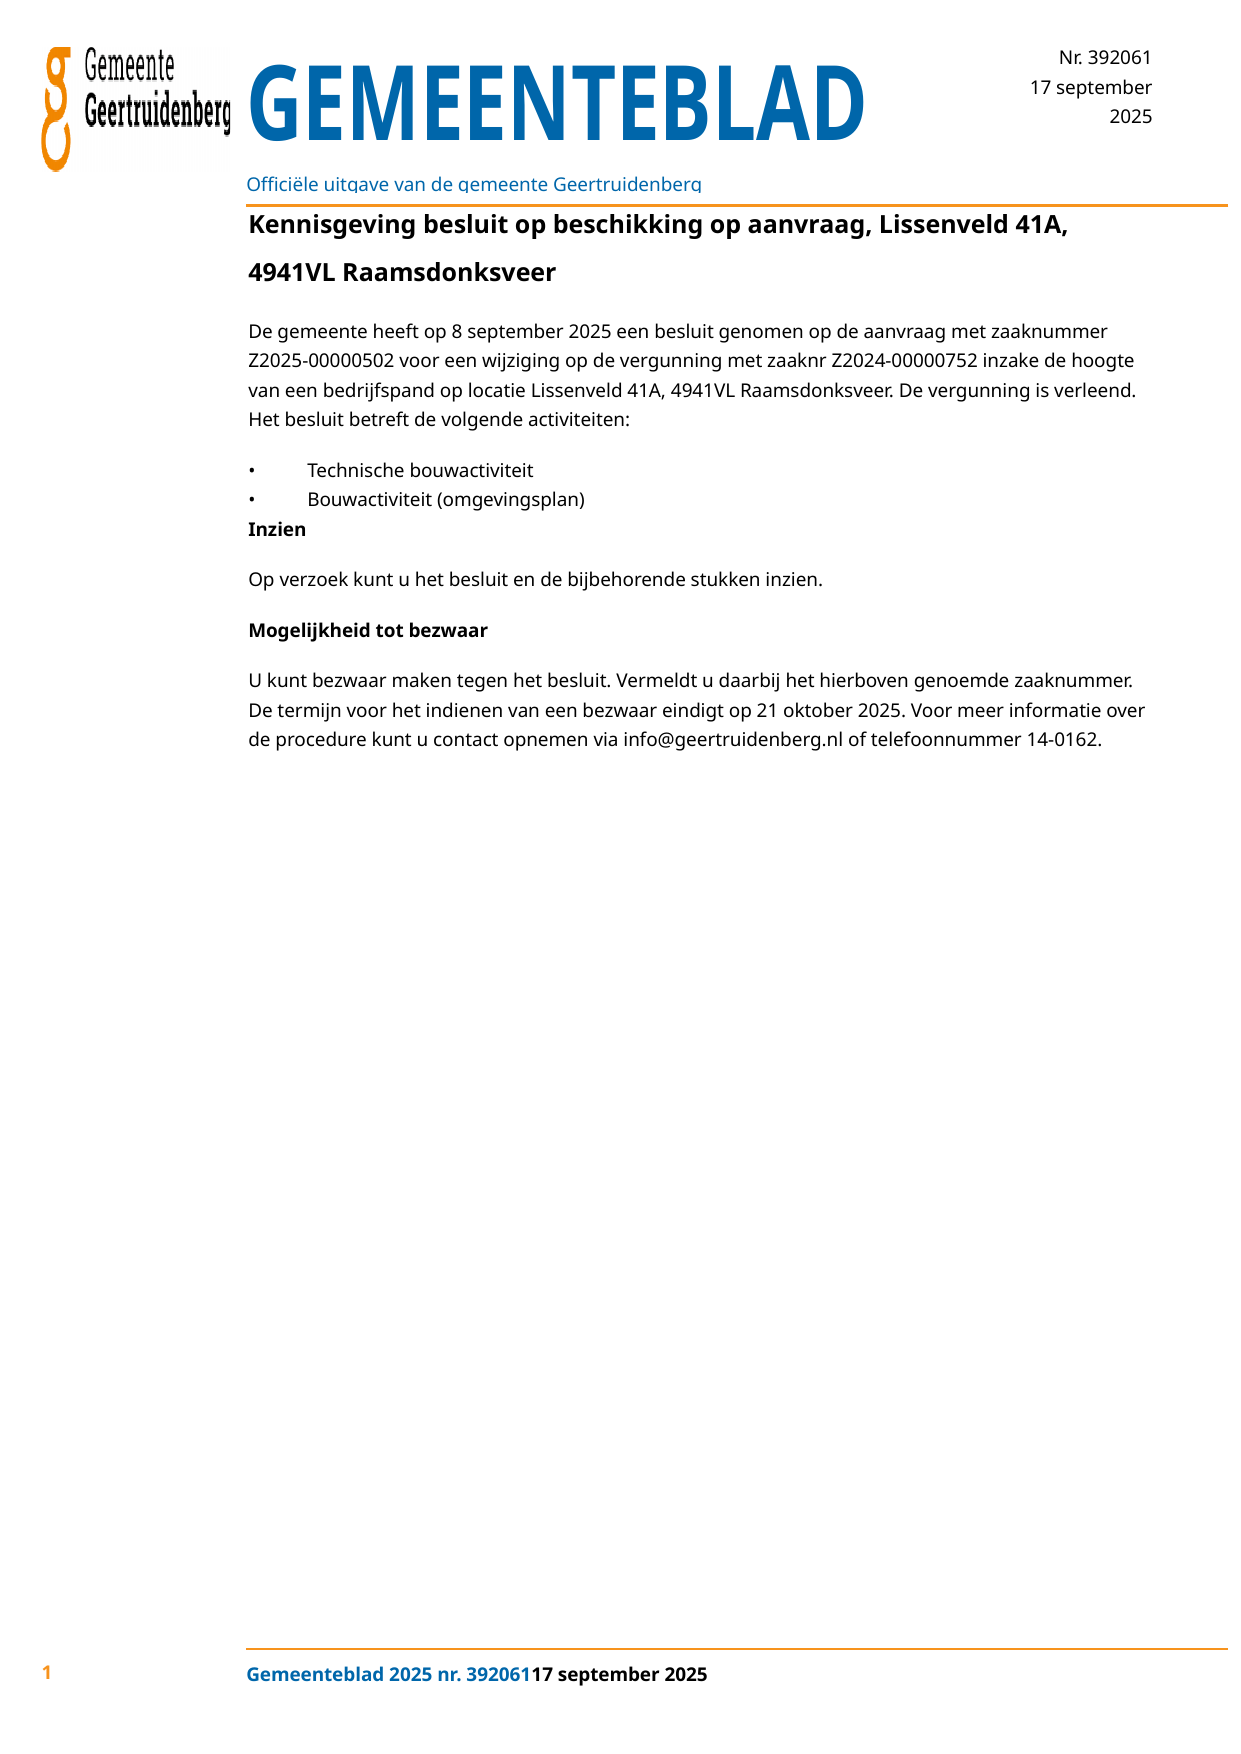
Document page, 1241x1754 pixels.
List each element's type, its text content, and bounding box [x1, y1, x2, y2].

text Mogelijkheid tot bezwaar [248, 617, 1152, 643]
text De gemeente heeft op 8 september 2025 een besluit genomen op de aanvraag met zaaknummer Z2025-00000502 voor een wijziging op de vergunning met zaaknr Z2024-00000752 inzake de hoogte van een bedrijfspand op locatie Lissenveld 41A, 4941VL Raamsdonksveer. De vergunning is verleend. Het besluit betreft de volgende activiteiten: [248, 318, 1152, 432]
text Kennisgeving besluit op beschikking op aanvraag, Lissenveld 41A, 4941VL Raamsdonksveer [248, 207, 1152, 288]
picture [41, 47, 231, 172]
list Bouwactiviteit (omgevingsplan) [248, 487, 1152, 512]
text U kunt bezwaar maken tegen het besluit. Vermeldt u daarbij het hierboven genoemde zaaknummer. De termijn voor het indienen van een bezwaar eindigt op 21 oktober 2025. Voor meer informatie over de procedure kunt u contact opnemen via info@geertruidenberg.nl of telefoonnummer 14-0162. [248, 667, 1152, 752]
text Op verzoek kunt u het besluit en de bijbehorende stukken inzien. [248, 567, 1152, 592]
text Inzien [248, 516, 1152, 542]
list Technische bouwactiviteit [248, 457, 1152, 483]
